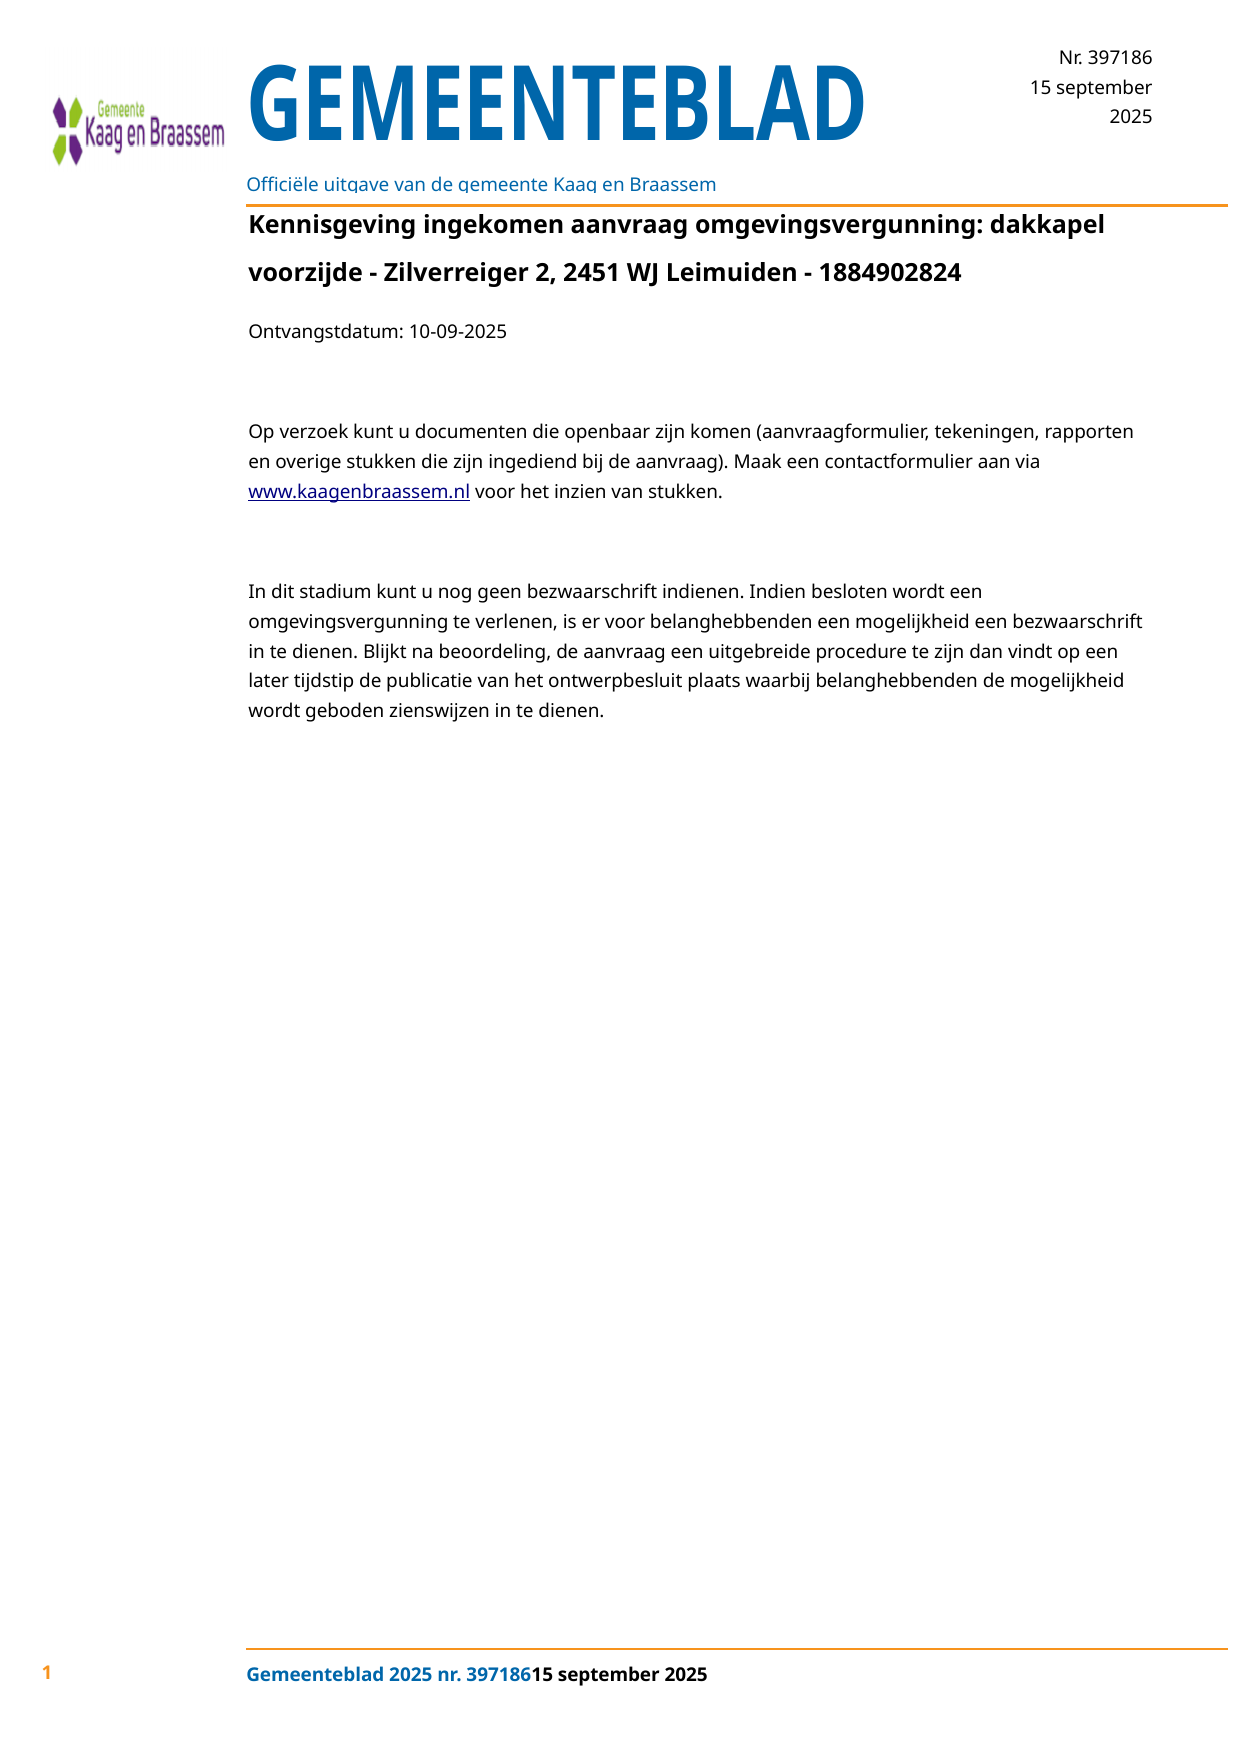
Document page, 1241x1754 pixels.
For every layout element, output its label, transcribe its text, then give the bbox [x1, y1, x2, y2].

picture [41, 47, 231, 172]
text Kennisgeving ingekomen aanvraag omgevingsvergunning: dakkapel voorzijde - Zilverreiger 2, 2451 WJ Leimuiden - 1884902824 [248, 207, 1152, 288]
text Ontvangstdatum: 10-09-2025 [248, 318, 1152, 344]
text In dit stadium kunt u nog geen bezwaarschrift indienen. Indien besloten wordt een omgevingsvergunning te verlenen, is er voor belanghebbenden een mogelijkheid een bezwaarschrift in te dienen. Blijkt na beoordeling, de aanvraag een uitgebreide procedure te zijn dan vindt op een later tijdstip de publicatie van het ontwerpbesluit plaats waarbij belanghebbenden de mogelijkheid wordt geboden zienswijzen in te dienen. [248, 579, 1152, 723]
text Op verzoek kunt u documenten die openbaar zijn komen (aanvraagformulier, tekeningen, rapporten en overige stukken die zijn ingediend bij de aanvraag). Maak een contactformulier aan via www.kaagenbraassem.nl voor het inzien van stukken. [248, 419, 1152, 504]
